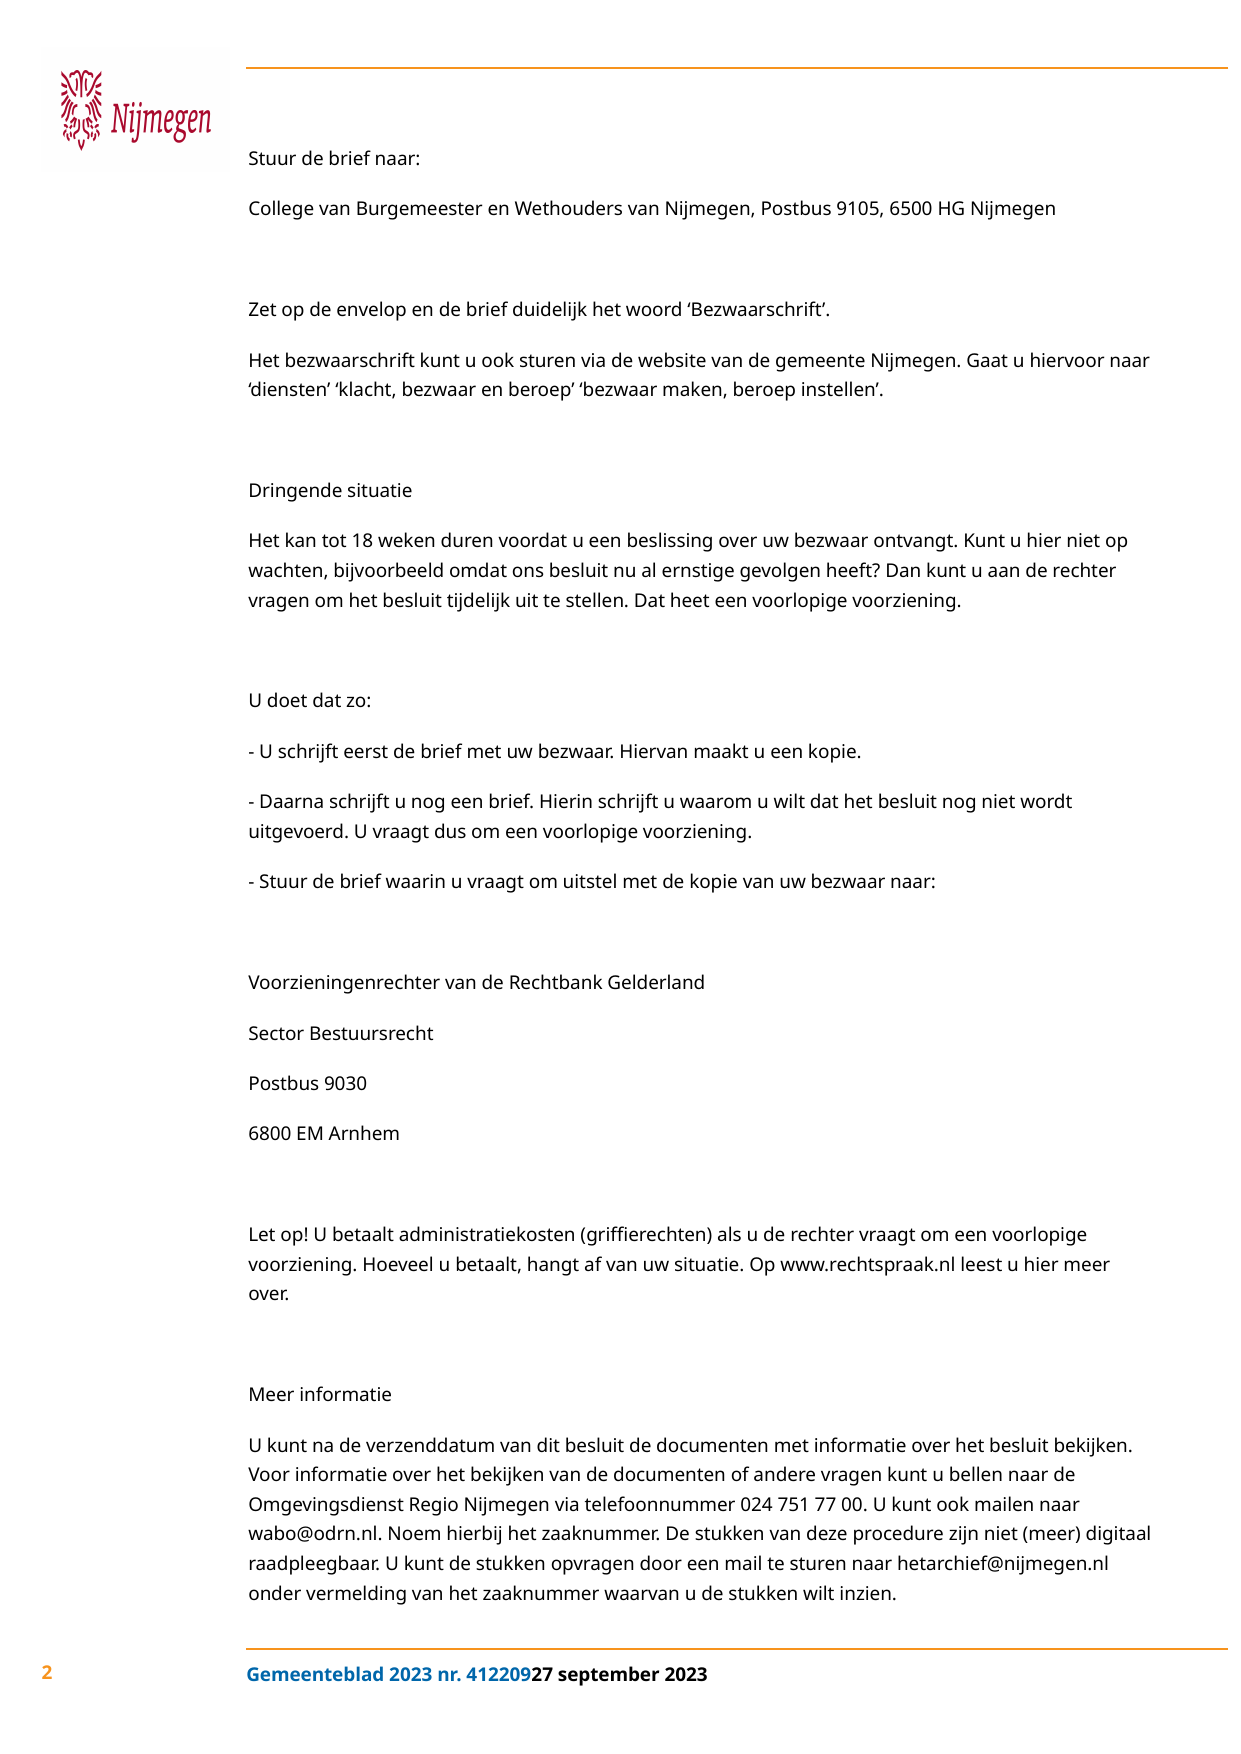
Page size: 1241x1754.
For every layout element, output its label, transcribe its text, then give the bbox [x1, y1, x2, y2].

text 6800 EM Arnhem [248, 1121, 1152, 1146]
text U kunt na de verzenddatum van dit besluit de documenten met informatie over het besluit bekijken. Voor informatie over het bekijken van de documenten of andere vragen kunt u bellen naar de Omgevingsdienst Regio Nijmegen via telefoonnummer 024 751 77 00. U kunt ook mailen naar wabo@odrn.nl. Noem hierbij het zaaknummer. De stukken van deze procedure zijn niet (meer) digitaal raadpleegbaar. U kunt de stukken opvragen door een mail te sturen naar hetarchief@nijmegen.nl onder vermelding van het zaaknummer waarvan u de stukken wilt inzien. [248, 1432, 1152, 1606]
text U doet dat zo: [248, 688, 1152, 713]
text - Stuur de brief waarin u vraagt om uitstel met de kopie van uw bezwaar naar: [248, 868, 1152, 894]
text Voorzieningenrechter van de Rechtbank Gelderland [248, 969, 1152, 995]
picture [41, 47, 231, 172]
text Dringende situatie [248, 477, 1152, 503]
text College van Burgemeester en Wethouders van Nijmegen, Postbus 9105, 6500 HG Nijmegen [248, 196, 1152, 221]
text - Daarna schrijft u nog een brief. Hierin schrijft u waarom u wilt dat het besluit nog niet wordt uitgevoerd. U vraagt dus om een voorlopige voorziening. [248, 788, 1152, 844]
text Sector Bestuursrecht [248, 1020, 1152, 1046]
text Meer informatie [248, 1381, 1152, 1407]
text Het kan tot 18 weken duren voordat u een beslissing over uw bezwaar ontvangt. Kunt u hier niet op wachten, bijvoorbeeld omdat ons besluit nu al ernstige gevolgen heeft? Dan kunt u aan de rechter vragen om het besluit tijdelijk uit te stellen. Dat heet een voorlopige voorziening. [248, 528, 1152, 613]
text Het bezwaarschrift kunt u ook sturen via de website van de gemeente Nijmegen. Gaat u hiervoor naar ‘diensten’ ‘klacht, bezwaar en beroep’ ‘bezwaar maken, beroep instellen’. [248, 347, 1152, 402]
text Let op! U betaalt administratiekosten (griffierechten) als u de rechter vraagt om een voorlopige voorziening. Hoeveel u betaalt, hangt af van uw situatie. Op www.rechtspraak.nl leest u hier meer over. [248, 1221, 1152, 1306]
text - U schrijft eerst de brief met uw bezwaar. Hiervan maakt u een kopie. [248, 738, 1152, 764]
text Zet op de envelop en de brief duidelijk het woord ‘Bezwaarschrift’. [248, 296, 1152, 322]
text Postbus 9030 [248, 1070, 1152, 1096]
text Stuur de brief naar: [248, 145, 1152, 171]
